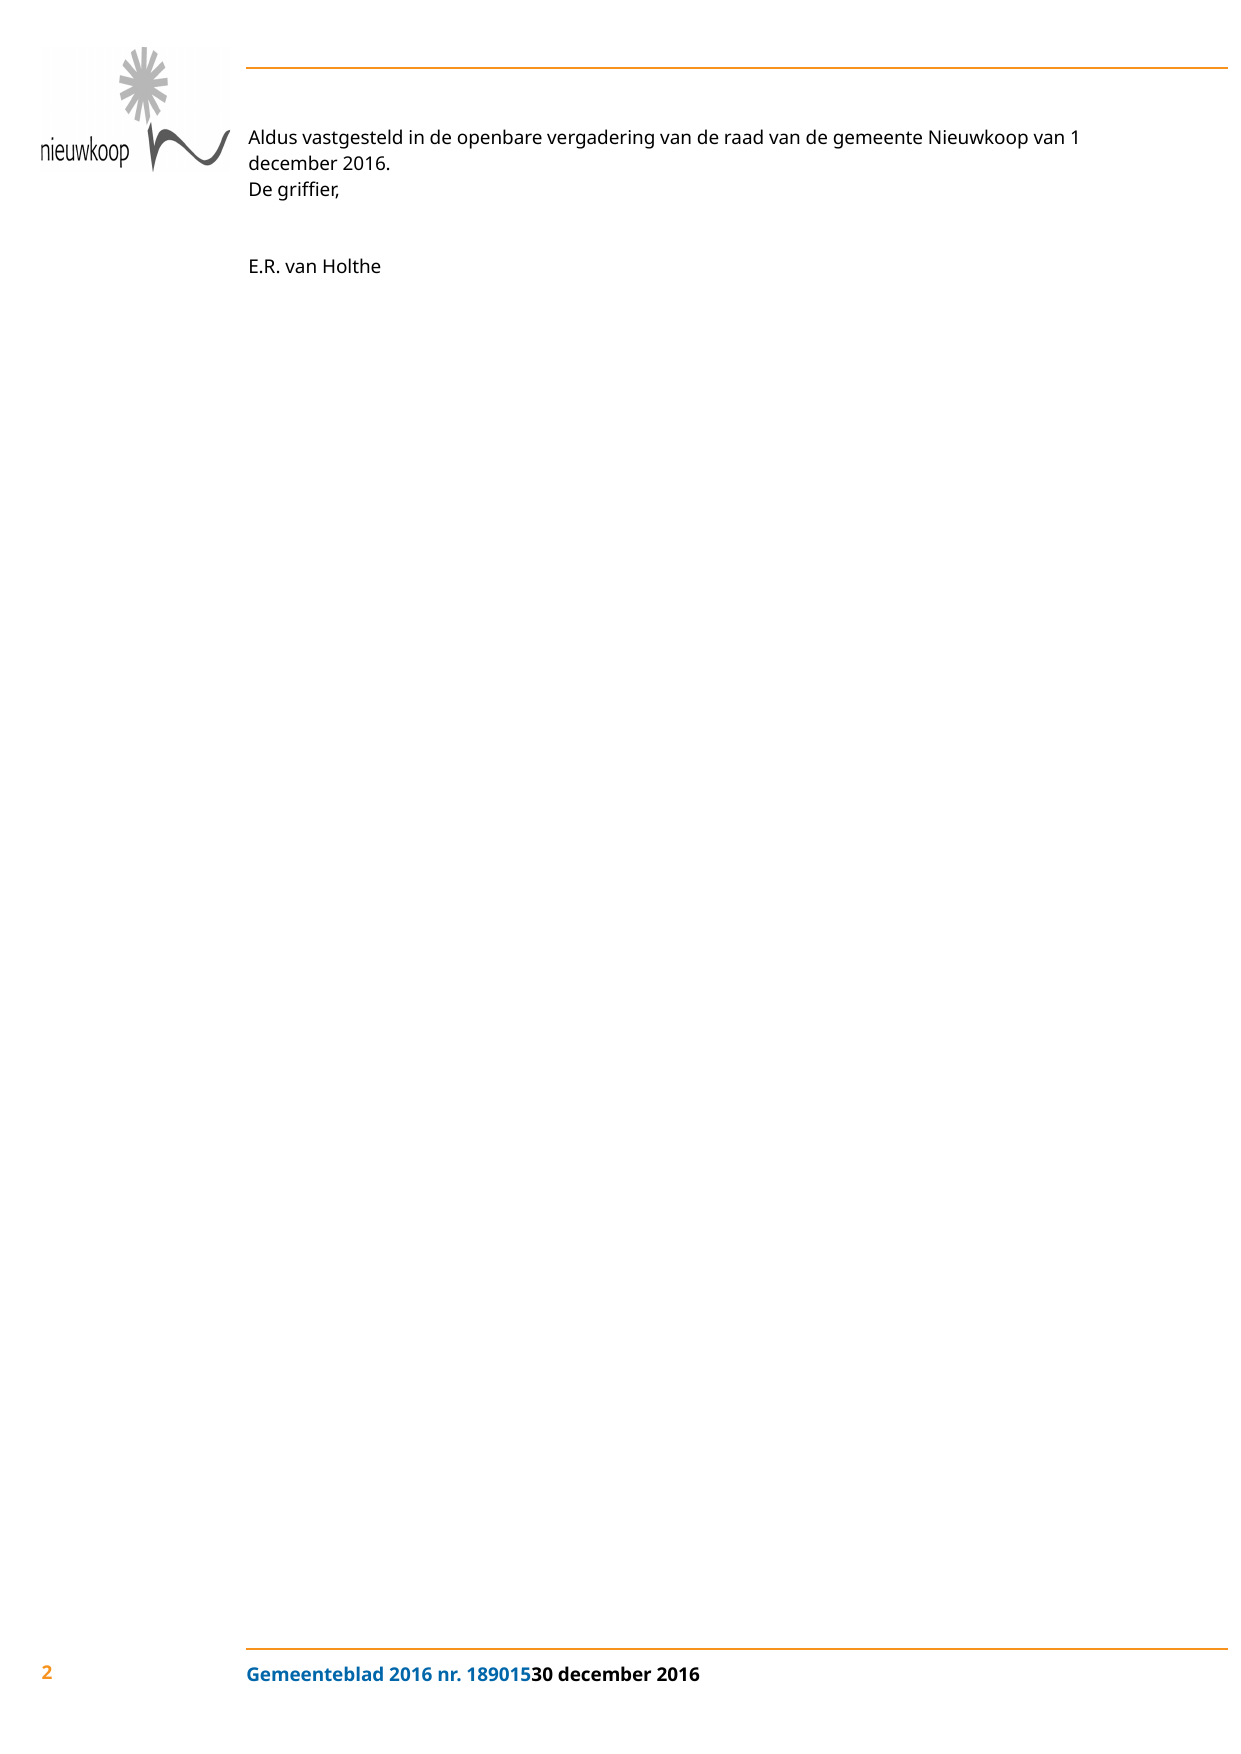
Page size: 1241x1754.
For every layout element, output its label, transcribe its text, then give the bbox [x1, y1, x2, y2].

text Aldus vastgesteld in de openbare vergadering van de raad van de gemeente Nieuwkoop van 1 december 2016. [248, 124, 1152, 176]
text De griffier, [248, 176, 1152, 202]
picture [41, 47, 231, 172]
text E.R. van Holthe [248, 253, 1152, 279]
